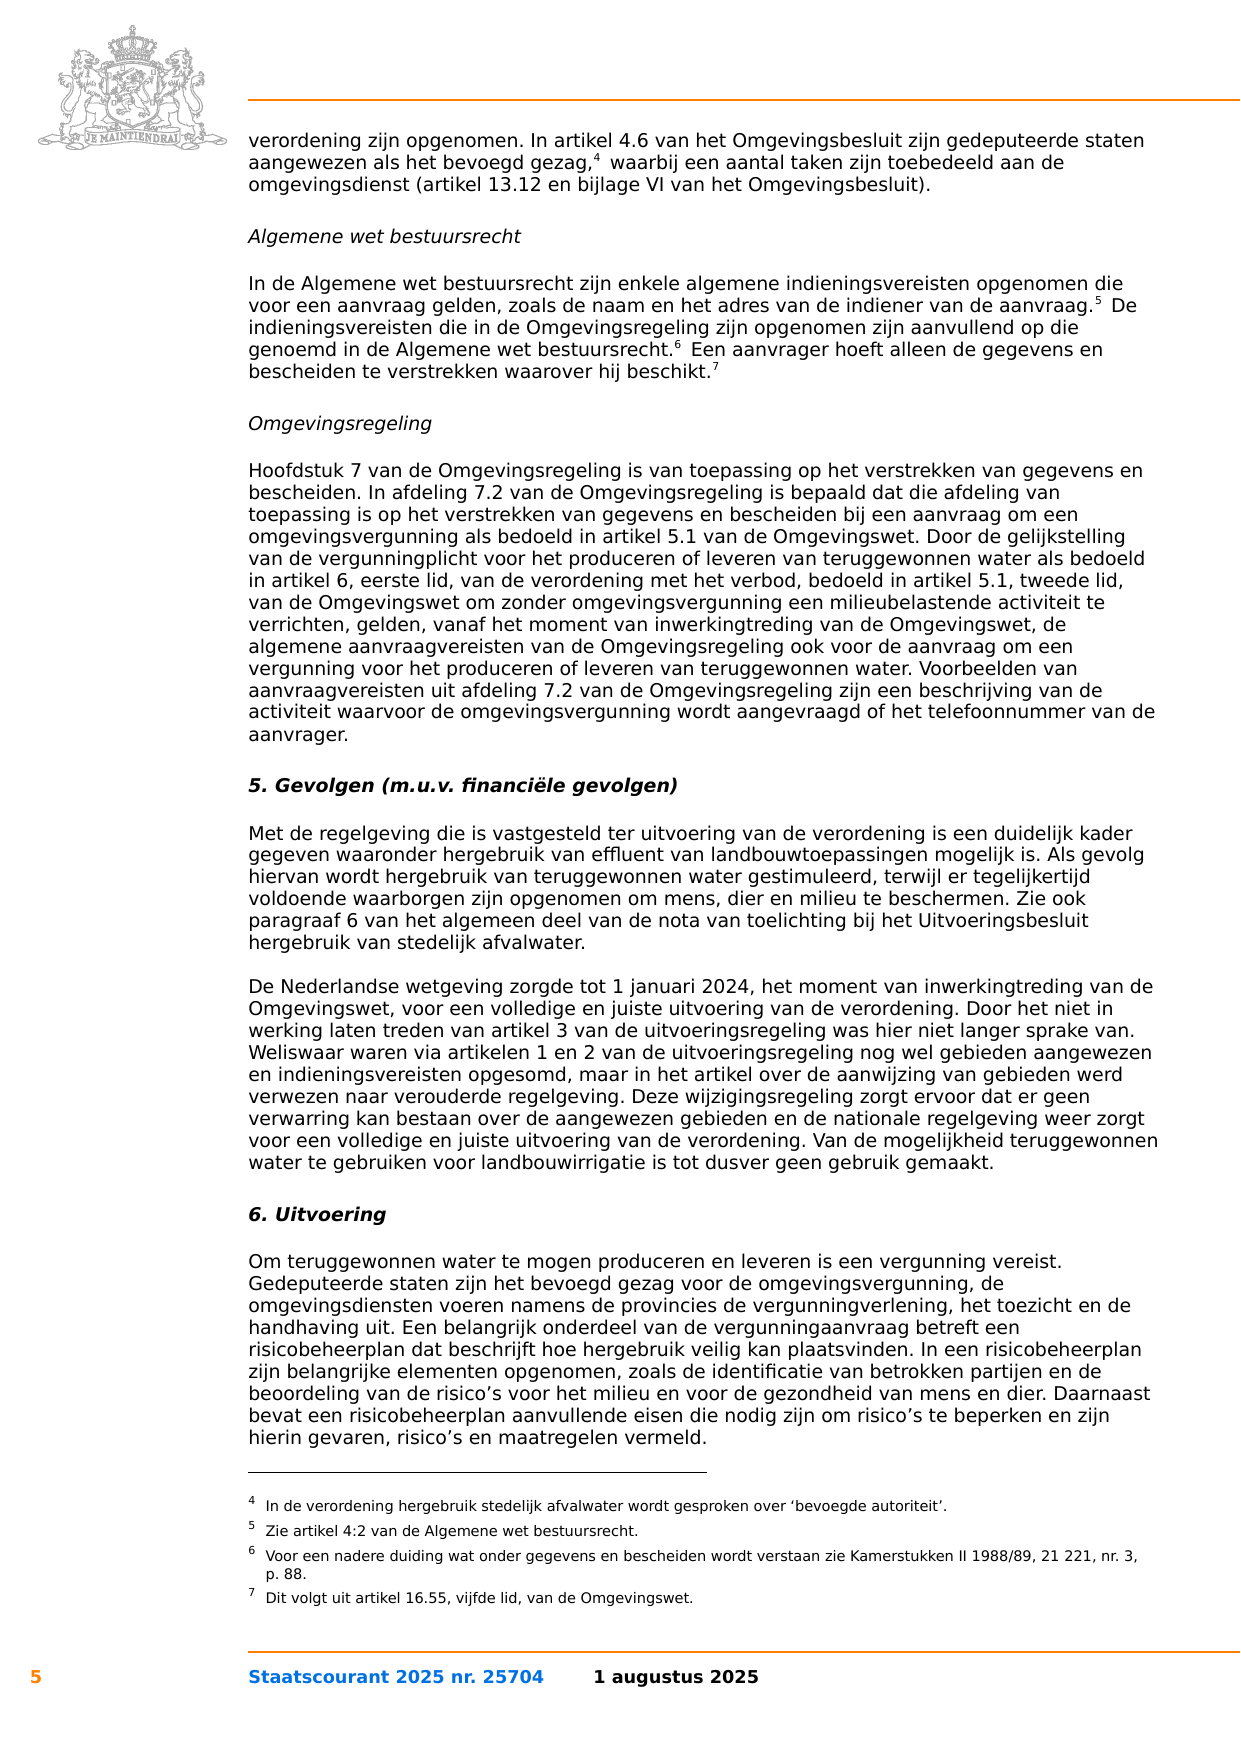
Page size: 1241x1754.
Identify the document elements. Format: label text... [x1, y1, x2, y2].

subtitle Omgevingsregeling [248, 413, 1163, 435]
text verordening zijn opgenomen. In artikel 4.6 van het Omgevingsbesluit zijn gedeputeerde staten aangewezen als het bevoegd gezag, waarbij een aantal taken zijn toebedeeld aan de omgevingsdienst (artikel 13.12 en bijlage VI van het Omgevingsbesluit). [248, 130, 1163, 196]
text In de Algemene wet bestuursrecht zijn enkele algemene indieningsvereisten opgenomen die voor een aanvraag gelden, zoals de naam en het adres van de indiener van de aanvraag. De indieningsvereisten die in de Omgevingsregeling zijn opgenomen zijn aanvullend op die genoemd in de Algemene wet bestuursrecht. Een aanvrager hoeft alleen de gegevens en bescheiden te verstrekken waarover hij beschikt. [248, 273, 1163, 383]
text De Nederlandse wetgeving zorgde tot 1 januari 2024, het moment van inwerkingtreding van de Omgevingswet, voor een volledige en juiste uitvoering van de verordening. Door het niet in werking laten treden van artikel 3 van de uitvoeringsregeling was hier niet langer sprake van. Weliswaar waren via artikelen 1 en 2 van de uitvoeringsregeling nog wel gebieden aangewezen en indieningsvereisten opgesomd, maar in het artikel over de aanwijzing van gebieden werd verwezen naar verouderde regelgeving. Deze wijzigingsregeling zorgt ervoor dat er geen verwarring kan bestaan over de aangewezen gebieden en de nationale regelgeving weer zorgt voor een volledige en juiste uitvoering van de verordening. Van de mogelijkheid teruggewonnen water te gebruiken voor landbouwirrigatie is tot dusver geen gebruik gemaakt. [248, 976, 1163, 1174]
text In de verordening hergebruik stedelijk afvalwater wordt gesproken over ‘bevoegde autoriteit’. [248, 1494, 1163, 1516]
text Dit volgt uit artikel 16.55, vijfde lid, van de Omgevingswet. [248, 1586, 1163, 1608]
subtitle 6. Uitvoering [248, 1204, 1163, 1226]
text Met de regelgeving die is vastgesteld ter uitvoering van de verordening is een duidelijk kader gegeven waaronder hergebruik van effluent van landbouwtoepassingen mogelijk is. Als gevolg hiervan wordt hergebruik van teruggewonnen water gestimuleerd, terwijl er tegelijkertijd voldoende waarborgen zijn opgenomen om mens, dier en milieu te beschermen. Zie ook paragraaf 6 van het algemeen deel van de nota van toelichting bij het Uitvoeringsbesluit hergebruik van stedelijk afvalwater. [248, 822, 1163, 954]
subtitle 5. Gevolgen (m.u.v. financiële gevolgen) [248, 775, 1163, 797]
subtitle Algemene wet bestuursrecht [248, 226, 1163, 248]
text Hoofdstuk 7 van de Omgevingsregeling is van toepassing op het verstrekken van gegevens en bescheiden. In afdeling 7.2 van de Omgevingsregeling is bepaald dat die afdeling van toepassing is op het verstrekken van gegevens en bescheiden bij een aanvraag om een omgevingsvergunning als bedoeld in artikel 5.1 van de Omgevingswet. Door de gelijkstelling van de vergunningplicht voor het produceren of leveren van teruggewonnen water als bedoeld in artikel 6, eerste lid, van de verordening met het verbod, bedoeld in artikel 5.1, tweede lid, van de Omgevingswet om zonder omgevingsvergunning een milieubelastende activiteit te verrichten, gelden, vanaf het moment van inwerkingtreding van de Omgevingswet, de algemene aanvraagvereisten van de Omgevingsregeling ook voor de aanvraag om een vergunning voor het produceren of leveren van teruggewonnen water. Voorbeelden van aanvraagvereisten uit afdeling 7.2 van de Omgevingsregeling zijn een beschrijving van de activiteit waarvoor de omgevingsvergunning wordt aangevraagd of het telefoonnummer van de aanvrager. [248, 460, 1163, 745]
picture [38, 25, 227, 150]
text Voor een nadere duiding wat onder gegevens en bescheiden wordt verstaan zie Kamerstukken II 1988/89, 21 221, nr. 3, p. 88. [248, 1544, 1163, 1583]
text Om teruggewonnen water te mogen produceren en leveren is een vergunning vereist. Gedeputeerde staten zijn het bevoegd gezag voor de omgevingsvergunning, de omgevingsdiensten voeren namens de provincies de vergunningverlening, het toezicht en de handhaving uit. Een belangrijk onderdeel van de vergunningaanvraag betreft een risicobeheerplan dat beschrijft hoe hergebruik veilig kan plaatsvinden. In een risicobeheerplan zijn belangrijke elementen opgenomen, zoals de identificatie van betrokken partijen en de beoordeling van de risico’s voor het milieu en voor de gezondheid van mens en dier. Daarnaast bevat een risicobeheerplan aanvullende eisen die nodig zijn om risico’s te beperken en zijn hierin gevaren, risico’s en maatregelen vermeld. [248, 1251, 1163, 1449]
text Zie artikel 4:2 van de Algemene wet bestuursrecht. [248, 1519, 1163, 1541]
